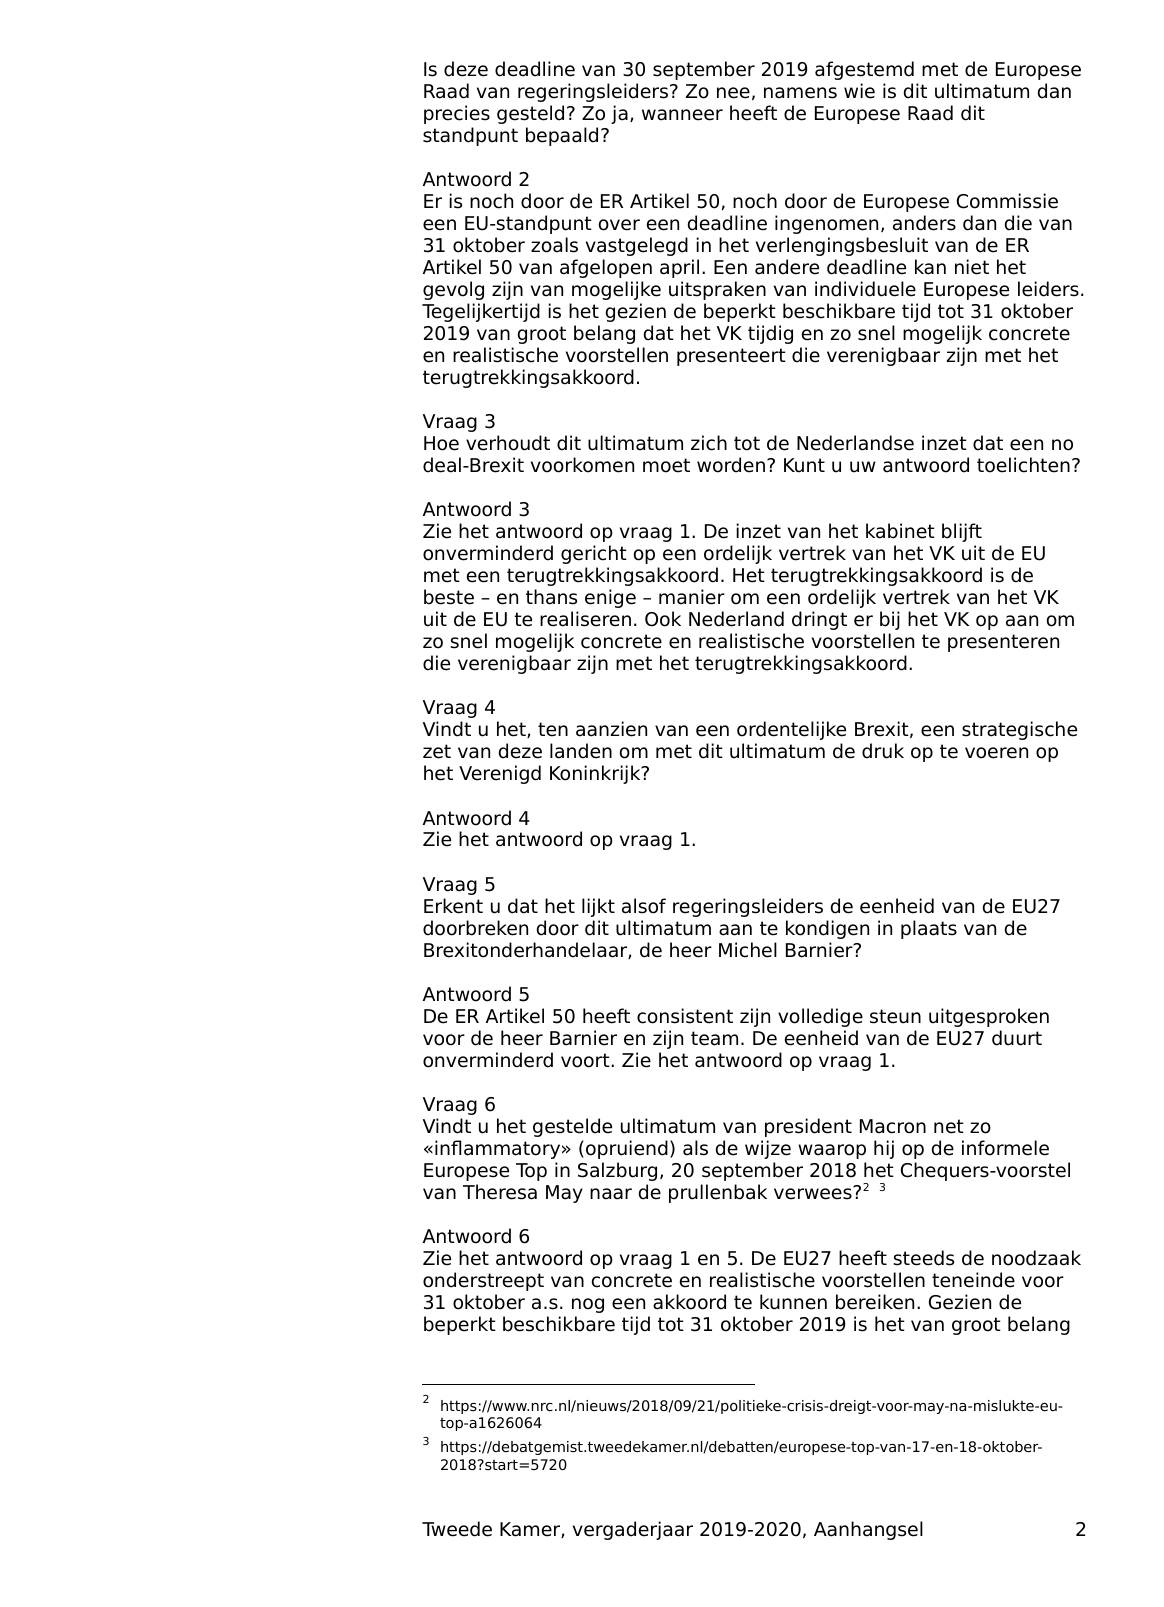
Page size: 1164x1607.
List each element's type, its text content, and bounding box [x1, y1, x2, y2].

text Antwoord 3 [422, 499, 1087, 521]
text Vraag 4 [422, 697, 1087, 719]
text Vraag 3 [422, 411, 1087, 433]
text Vindt u het, ten aanzien van een ordentelijke Brexit, een strategische zet van deze landen om met dit ultimatum de druk op te voeren op het Verenigd Koninkrijk? [422, 719, 1087, 785]
text Hoe verhoudt dit ultimatum zich tot de Nederlandse inzet dat een no deal-Brexit voorkomen moet worden? Kunt u uw antwoord toelichten? [422, 433, 1087, 477]
text https://debatgemist.tweedekamer.nl/debatten/europese-top-van-17-en-18-oktober-2018?start=5720 [422, 1435, 1087, 1474]
text Antwoord 6 [422, 1226, 1087, 1248]
text Er is noch door de ER Artikel 50, noch door de Europese Commissie een EU-standpunt over een deadline ingenomen, anders dan die van 31 oktober zoals vastgelegd in het verlengingsbesluit van de ER Artikel 50 van afgelopen april. Een andere deadline kan niet het gevolg zijn van mogelijke uitspraken van individuele Europese leiders. Tegelijkertijd is het gezien de beperkt beschikbare tijd tot 31 oktober 2019 van groot belang dat het VK tijdig en zo snel mogelijk concrete en realistische voorstellen presenteert die verenigbaar zijn met het terugtrekkingsakkoord. [422, 191, 1087, 389]
text Is deze deadline van 30 september 2019 afgestemd met de Europese Raad van regeringsleiders? Zo nee, namens wie is dit ultimatum dan precies gesteld? Zo ja, wanneer heeft de Europese Raad dit standpunt bepaald? [422, 59, 1087, 147]
text De ER Artikel 50 heeft consistent zijn volledige steun uitgesproken voor de heer Barnier en zijn team. De eenheid van de EU27 duurt onverminderd voort. Zie het antwoord op vraag 1. [422, 1006, 1087, 1072]
text Vindt u het gestelde ultimatum van president Macron net zo «inflammatory» (opruiend) als de wijze waarop hij op de informele Europese Top in Salzburg, 20 september 2018 het Chequers-voorstel van Theresa May naar de prullenbak verwees? [422, 1116, 1087, 1204]
text Zie het antwoord op vraag 1. De inzet van het kabinet blijft onverminderd gericht op een ordelijk vertrek van het VK uit de EU met een terugtrekkingsakkoord. Het terugtrekkingsakkoord is de beste – en thans enige – manier om een ordelijk vertrek van het VK uit de EU te realiseren. Ook Nederland dringt er bij het VK op aan om zo snel mogelijk concrete en realistische voorstellen te presenteren die verenigbaar zijn met het terugtrekkingsakkoord. [422, 521, 1087, 675]
text Antwoord 5 [422, 984, 1087, 1006]
text https://www.nrc.nl/nieuws/2018/09/21/politieke-crisis-dreigt-voor-may-na-mislukte-eu-top-a1626064 [422, 1393, 1087, 1432]
text Vraag 6 [422, 1094, 1087, 1116]
text Zie het antwoord op vraag 1 en 5. De EU27 heeft steeds de noodzaak onderstreept van concrete en realistische voorstellen teneinde voor 31 oktober a.s. nog een akkoord te kunnen bereiken. Gezien de beperkt beschikbare tijd tot 31 oktober 2019 is het van groot belang [422, 1248, 1087, 1336]
text Erkent u dat het lijkt alsof regeringsleiders de eenheid van de EU27 doorbreken door dit ultimatum aan te kondigen in plaats van de Brexitonderhandelaar, de heer Michel Barnier? [422, 896, 1087, 961]
text Zie het antwoord op vraag 1. [422, 829, 1087, 851]
text Antwoord 4 [422, 807, 1087, 829]
text Vraag 5 [422, 873, 1087, 896]
text Antwoord 2 [422, 169, 1087, 191]
